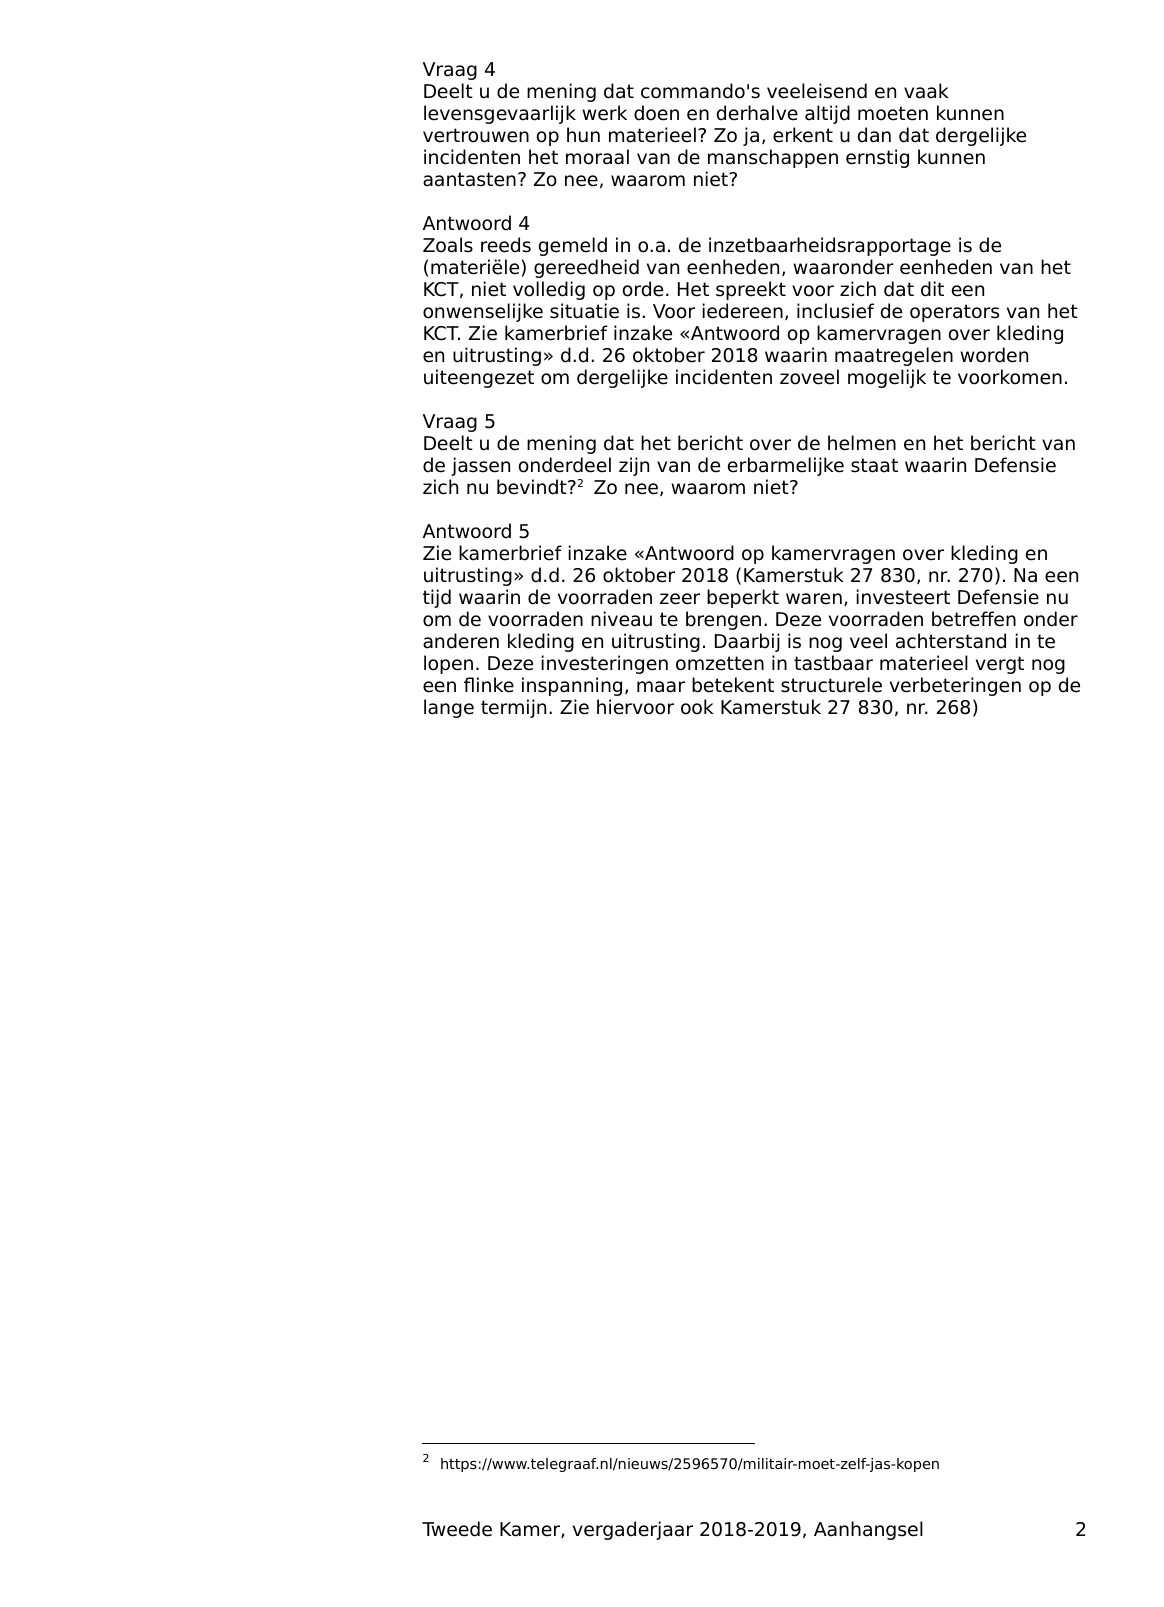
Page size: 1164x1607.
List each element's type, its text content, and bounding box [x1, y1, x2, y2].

text Zoals reeds gemeld in o.a. de inzetbaarheidsrapportage is de (materiële) gereedheid van eenheden, waaronder eenheden van het KCT, niet volledig op orde. Het spreekt voor zich dat dit een onwenselijke situatie is. Voor iedereen, inclusief de operators van het KCT. Zie kamerbrief inzake «Antwoord op kamervragen over kleding en uitrusting» d.d. 26 oktober 2018 waarin maatregelen worden uiteengezet om dergelijke incidenten zoveel mogelijk te voorkomen. [422, 235, 1087, 389]
text Antwoord 5 [422, 521, 1087, 543]
text Deelt u de mening dat het bericht over de helmen en het bericht van de jassen onderdeel zijn van de erbarmelijke staat waarin Defensie zich nu bevindt? Zo nee, waarom niet? [422, 433, 1087, 499]
text Antwoord 4 [422, 213, 1087, 235]
text Vraag 5 [422, 411, 1087, 433]
text Deelt u de mening dat commando's veeleisend en vaak levensgevaarlijk werk doen en derhalve altijd moeten kunnen vertrouwen op hun materieel? Zo ja, erkent u dan dat dergelijke incidenten het moraal van de manschappen ernstig kunnen aantasten? Zo nee, waarom niet? [422, 81, 1087, 191]
text Vraag 4 [422, 59, 1087, 81]
text https://www.telegraaf.nl/nieuws/2596570/militair-moet-zelf-jas-kopen [422, 1452, 1087, 1474]
text Zie kamerbrief inzake «Antwoord op kamervragen over kleding en uitrusting» d.d. 26 oktober 2018 (Kamerstuk 27 830, nr. 270). Na een tijd waarin de voorraden zeer beperkt waren, investeert Defensie nu om de voorraden niveau te brengen. Deze voorraden betreffen onder anderen kleding en uitrusting. Daarbij is nog veel achterstand in te lopen. Deze investeringen omzetten in tastbaar materieel vergt nog een flinke inspanning, maar betekent structurele verbeteringen op de lange termijn. Zie hiervoor ook Kamerstuk 27 830, nr. 268) [422, 543, 1087, 719]
